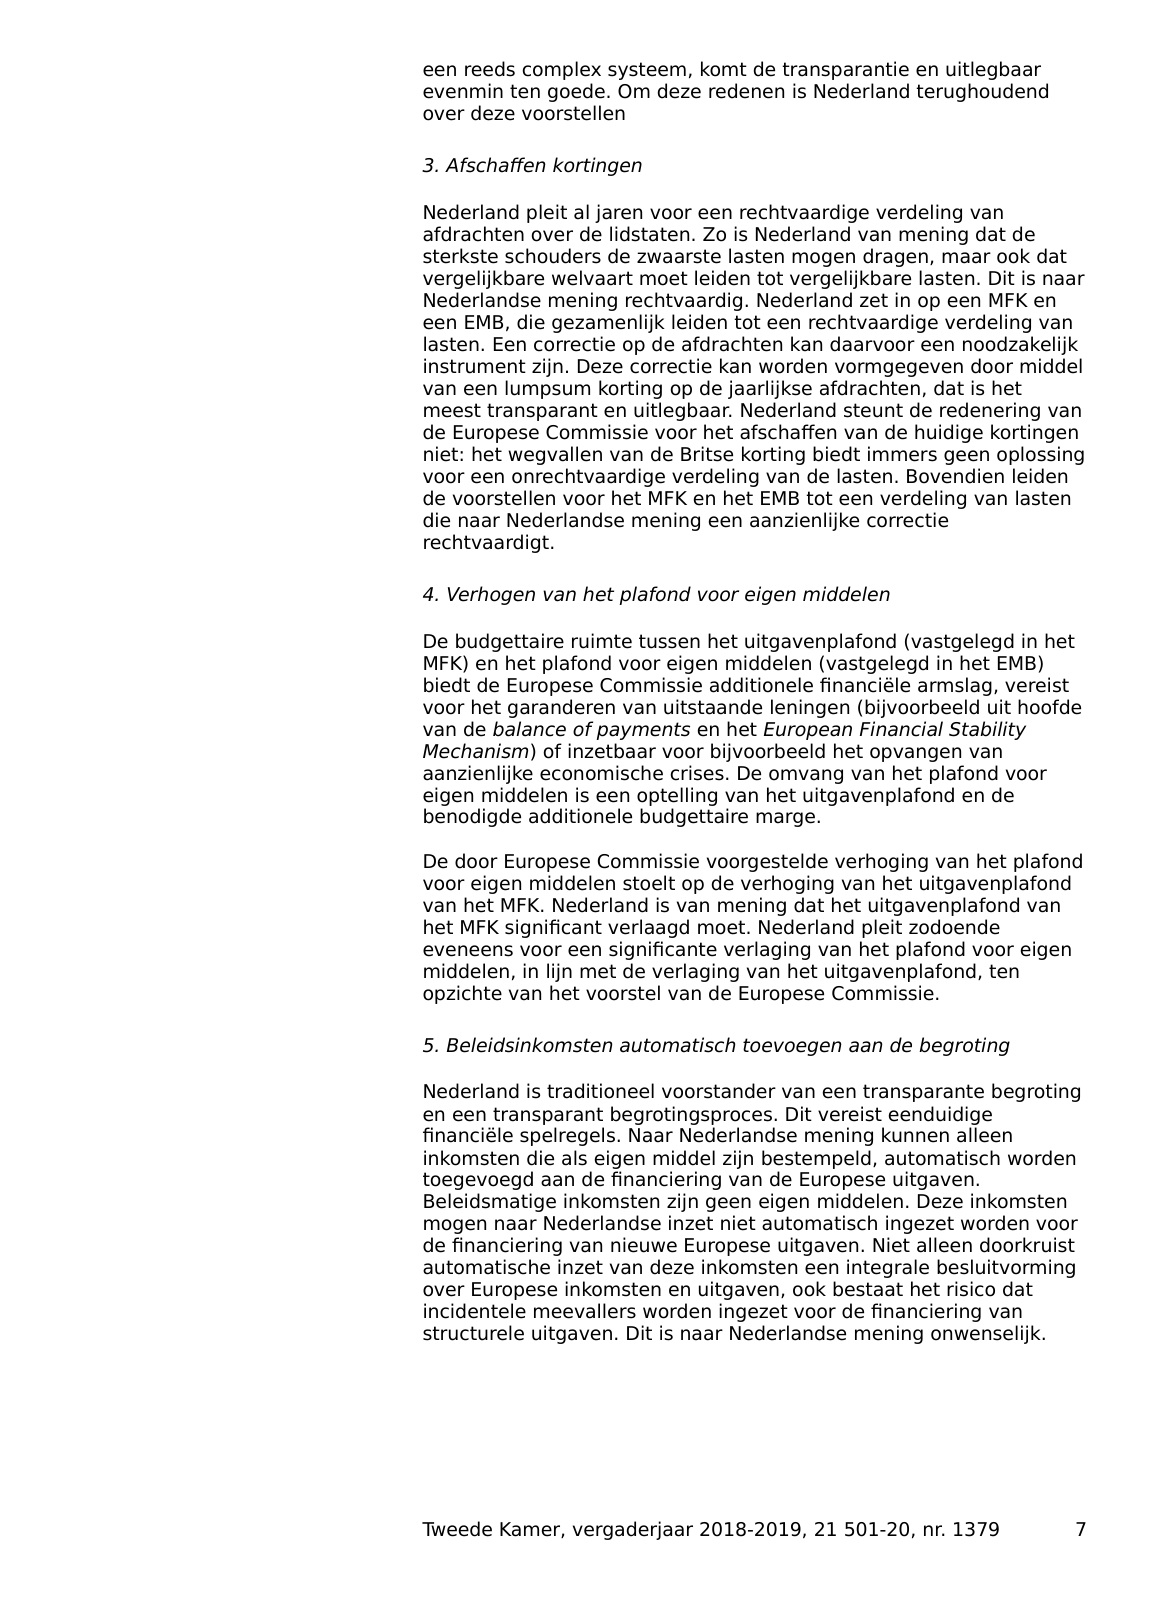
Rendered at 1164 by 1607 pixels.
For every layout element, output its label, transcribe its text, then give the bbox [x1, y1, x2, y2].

subtitle 5. Beleidsinkomsten automatisch toevoegen aan de begroting [422, 1034, 1087, 1056]
subtitle 4. Verhogen van het plafond voor eigen middelen [422, 584, 1087, 606]
text De door Europese Commissie voorgestelde verhoging van het plafond voor eigen middelen stoelt op de verhoging van het uitgavenplafond van het MFK. Nederland is van mening dat het uitgavenplafond van het MFK significant verlaagd moet. Nederland pleit zodoende eveneens voor een significante verlaging van het plafond voor eigen middelen, in lijn met de verlaging van het uitgavenplafond, ten opzichte van het voorstel van de Europese Commissie. [422, 851, 1087, 1004]
subtitle 3. Afschaffen kortingen [422, 155, 1087, 177]
text Nederland pleit al jaren voor een rechtvaardige verdeling van afdrachten over de lidstaten. Zo is Nederland van mening dat de sterkste schouders de zwaarste lasten mogen dragen, maar ook dat vergelijkbare welvaart moet leiden tot vergelijkbare lasten. Dit is naar Nederlandse mening rechtvaardig. Nederland zet in op een MFK en een EMB, die gezamenlijk leiden tot een rechtvaardige verdeling van lasten. Een correctie op de afdrachten kan daarvoor een noodzakelijk instrument zijn. Deze correctie kan worden vormgegeven door middel van een lumpsum korting op de jaarlijkse afdrachten, dat is het meest transparant en uitlegbaar. Nederland steunt de redenering van de Europese Commissie voor het afschaffen van de huidige kortingen niet: het wegvallen van de Britse korting biedt immers geen oplossing voor een onrechtvaardige verdeling van de lasten. Bovendien leiden de voorstellen voor het MFK en het EMB tot een verdeling van lasten die naar Nederlandse mening een aanzienlijke correctie rechtvaardigt. [422, 202, 1087, 554]
text Nederland is traditioneel voorstander van een transparante begroting en een transparant begrotingsproces. Dit vereist eenduidige financiële spelregels. Naar Nederlandse mening kunnen alleen inkomsten die als eigen middel zijn bestempeld, automatisch worden toegevoegd aan de financiering van de Europese uitgaven. Beleidsmatige inkomsten zijn geen eigen middelen. Deze inkomsten mogen naar Nederlandse inzet niet automatisch ingezet worden voor de financiering van nieuwe Europese uitgaven. Niet alleen doorkruist automatische inzet van deze inkomsten een integrale besluitvorming over Europese inkomsten en uitgaven, ook bestaat het risico dat incidentele meevallers worden ingezet voor de financiering van structurele uitgaven. Dit is naar Nederlandse mening onwenselijk. [422, 1081, 1087, 1345]
text De budgettaire ruimte tussen het uitgavenplafond (vastgelegd in het MFK) en het plafond voor eigen middelen (vastgelegd in het EMB) biedt de Europese Commissie additionele financiële armslag, vereist voor het garanderen van uitstaande leningen (bijvoorbeeld uit hoofde van de balance of payments en het European Financial Stability Mechanism) of inzetbaar voor bijvoorbeeld het opvangen van aanzienlijke economische crises. De omvang van het plafond voor eigen middelen is een optelling van het uitgavenplafond en de benodigde additionele budgettaire marge. [422, 631, 1087, 828]
text een reeds complex systeem, komt de transparantie en uitlegbaar evenmin ten goede. Om deze redenen is Nederland terughoudend over deze voorstellen [422, 59, 1087, 125]
